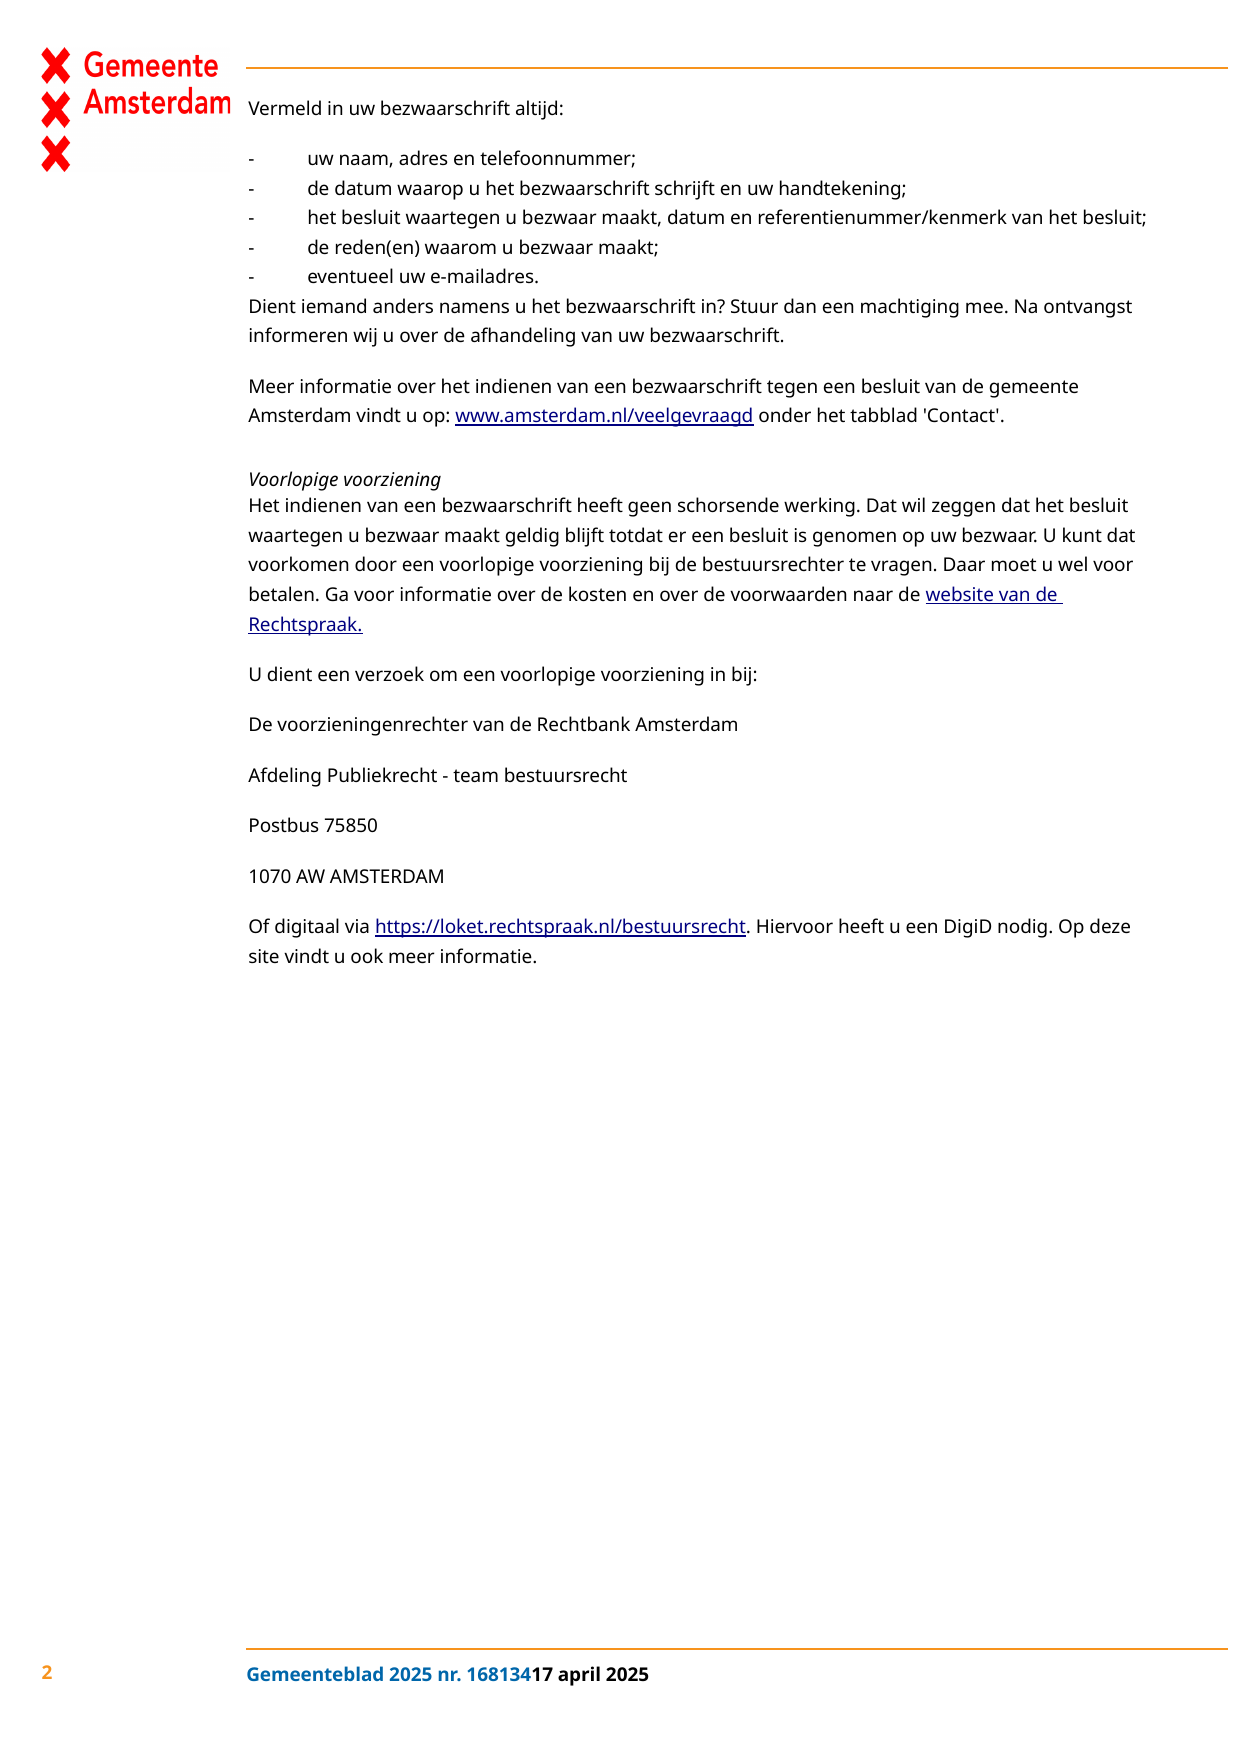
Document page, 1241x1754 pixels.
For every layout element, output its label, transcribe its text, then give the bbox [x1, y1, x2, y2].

text 1070 AW AMSTERDAM [248, 863, 1152, 888]
text Dient iemand anders namens u het bezwaarschrift in? Stuur dan een machtiging mee. Na ontvangst informeren wij u over de afhandeling van uw bezwaarschrift. [248, 293, 1152, 348]
text Voorlopige voorziening [248, 467, 1152, 492]
text U dient een verzoek om een voorlopige voorziening in bij: [248, 661, 1152, 687]
list de datum waarop u het bezwaarschrift schrijft en uw handtekening; [248, 175, 1152, 201]
text Postbus 75850 [248, 812, 1152, 838]
text Vermeld in uw bezwaarschrift altijd: [248, 95, 1152, 121]
list eventueel uw e-mailadres. [248, 263, 1152, 289]
picture [41, 47, 231, 172]
list uw naam, adres en telefoonnummer; [248, 145, 1152, 171]
list de reden(en) waarom u bezwaar maakt; [248, 234, 1152, 260]
list het besluit waartegen u bezwaar maakt, datum en referentienummer/kenmerk van het besluit; [248, 204, 1152, 230]
text Het indienen van een bezwaarschrift heeft geen schorsende werking. Dat wil zeggen dat het besluit waartegen u bezwaar maakt geldig blijft totdat er een besluit is genomen op uw bezwaar. U kunt dat voorkomen door een voorlopige voorziening bij de bestuursrechter te vragen. Daar moet u wel voor betalen. Ga voor informatie over de kosten en over de voorwaarden naar de website van de Rechtspraak. [248, 492, 1152, 636]
text Afdeling Publiekrecht - team bestuursrecht [248, 762, 1152, 788]
text Meer informatie over het indienen van een bezwaarschrift tegen een besluit van de gemeente Amsterdam vindt u op: www.amsterdam.nl/veelgevraagd onder het tabblad 'Contact'. [248, 373, 1152, 428]
text De voorzieningenrechter van de Rechtbank Amsterdam [248, 712, 1152, 737]
text Of digitaal via https://loket.rechtspraak.nl/bestuursrecht. Hiervoor heeft u een DigiD nodig. Op deze site vindt u ook meer informatie. [248, 913, 1152, 968]
